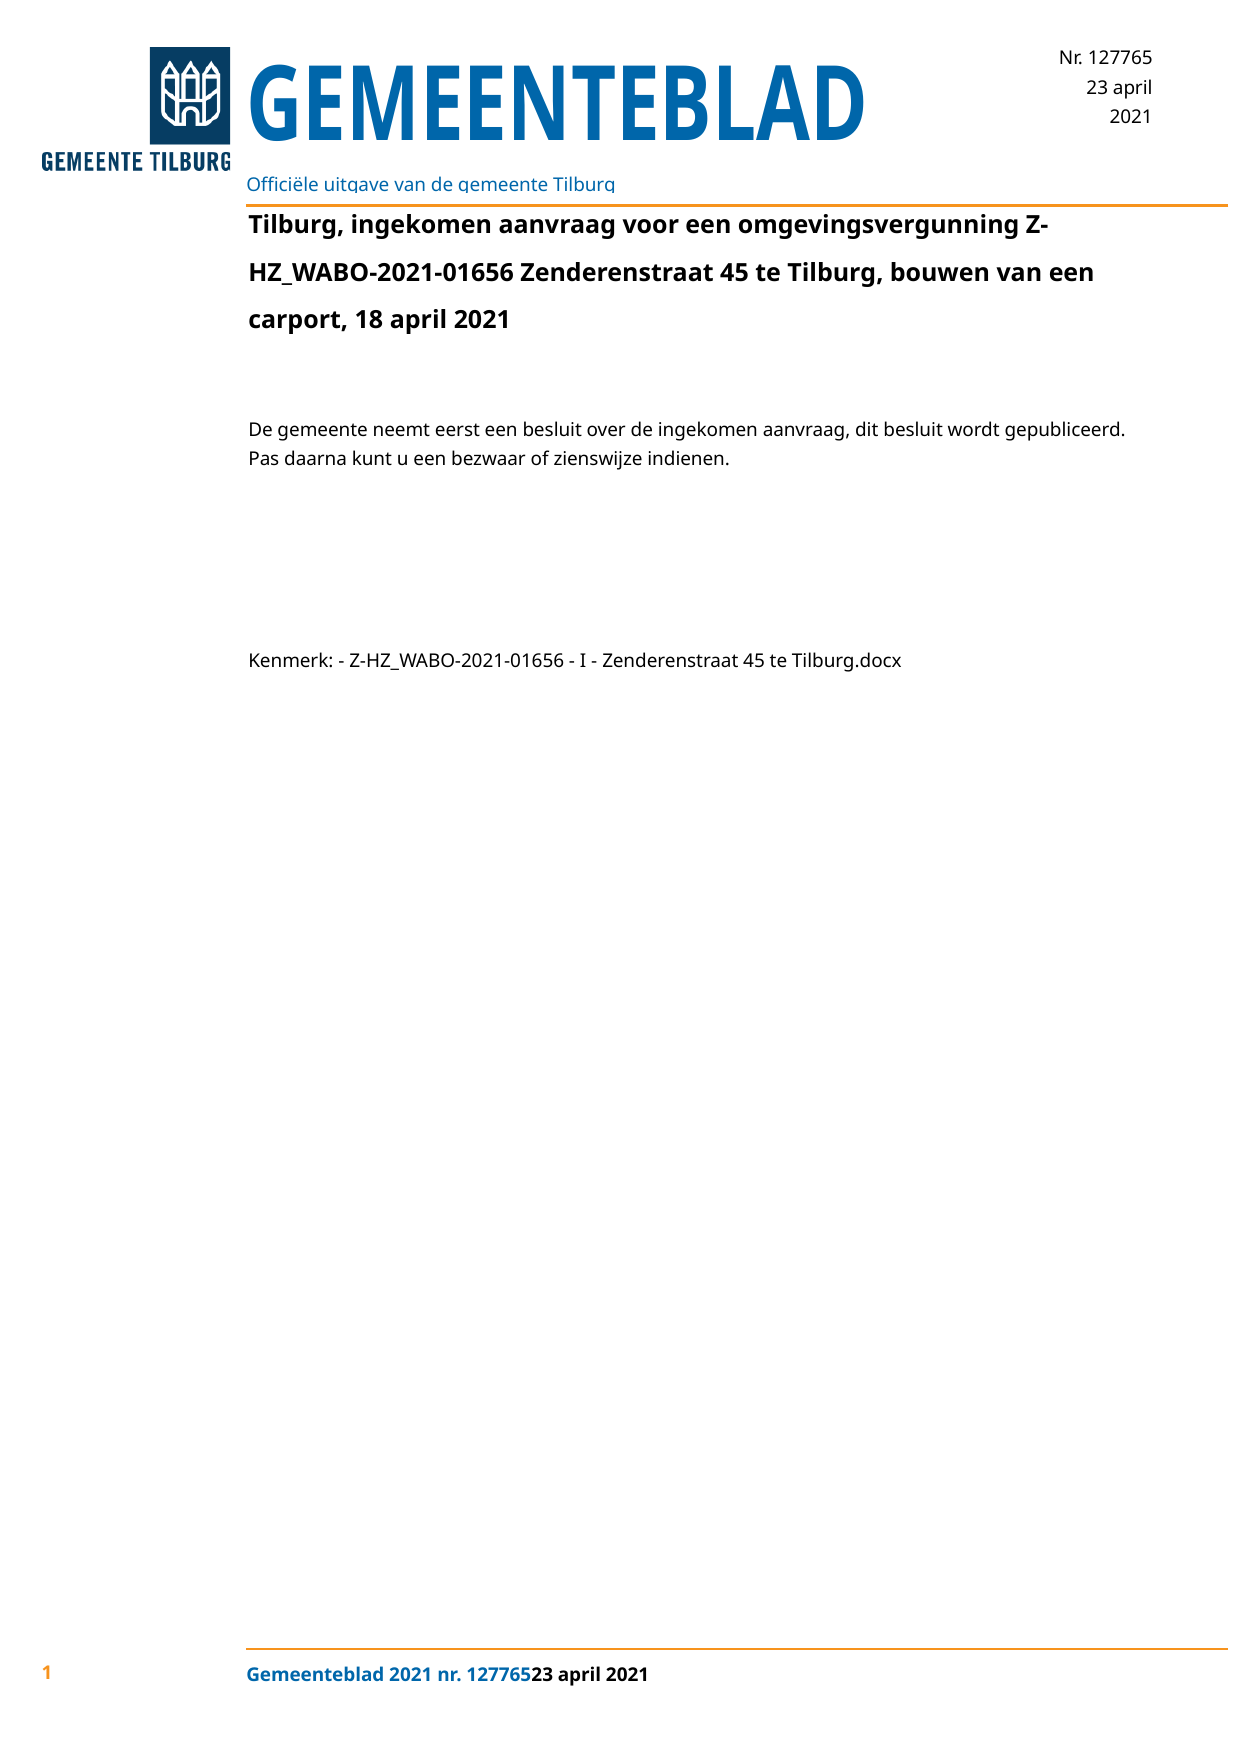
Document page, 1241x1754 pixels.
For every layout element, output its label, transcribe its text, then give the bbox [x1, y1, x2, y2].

text De gemeente neemt eerst een besluit over de ingekomen aanvraag, dit besluit wordt gepubliceerd. Pas daarna kunt u een bezwaar of zienswijze indienen. [248, 416, 1152, 471]
text Kenmerk: - Z-HZ_WABO-2021-01656 - I - Zenderenstraat 45 te Tilburg.docx [248, 647, 1152, 673]
text Tilburg, ingekomen aanvraag voor een omgevingsvergunning Z-HZ_WABO-2021-01656 Zenderenstraat 45 te Tilburg, bouwen van een carport, 18 april 2021 [248, 207, 1152, 336]
picture [41, 47, 231, 172]
